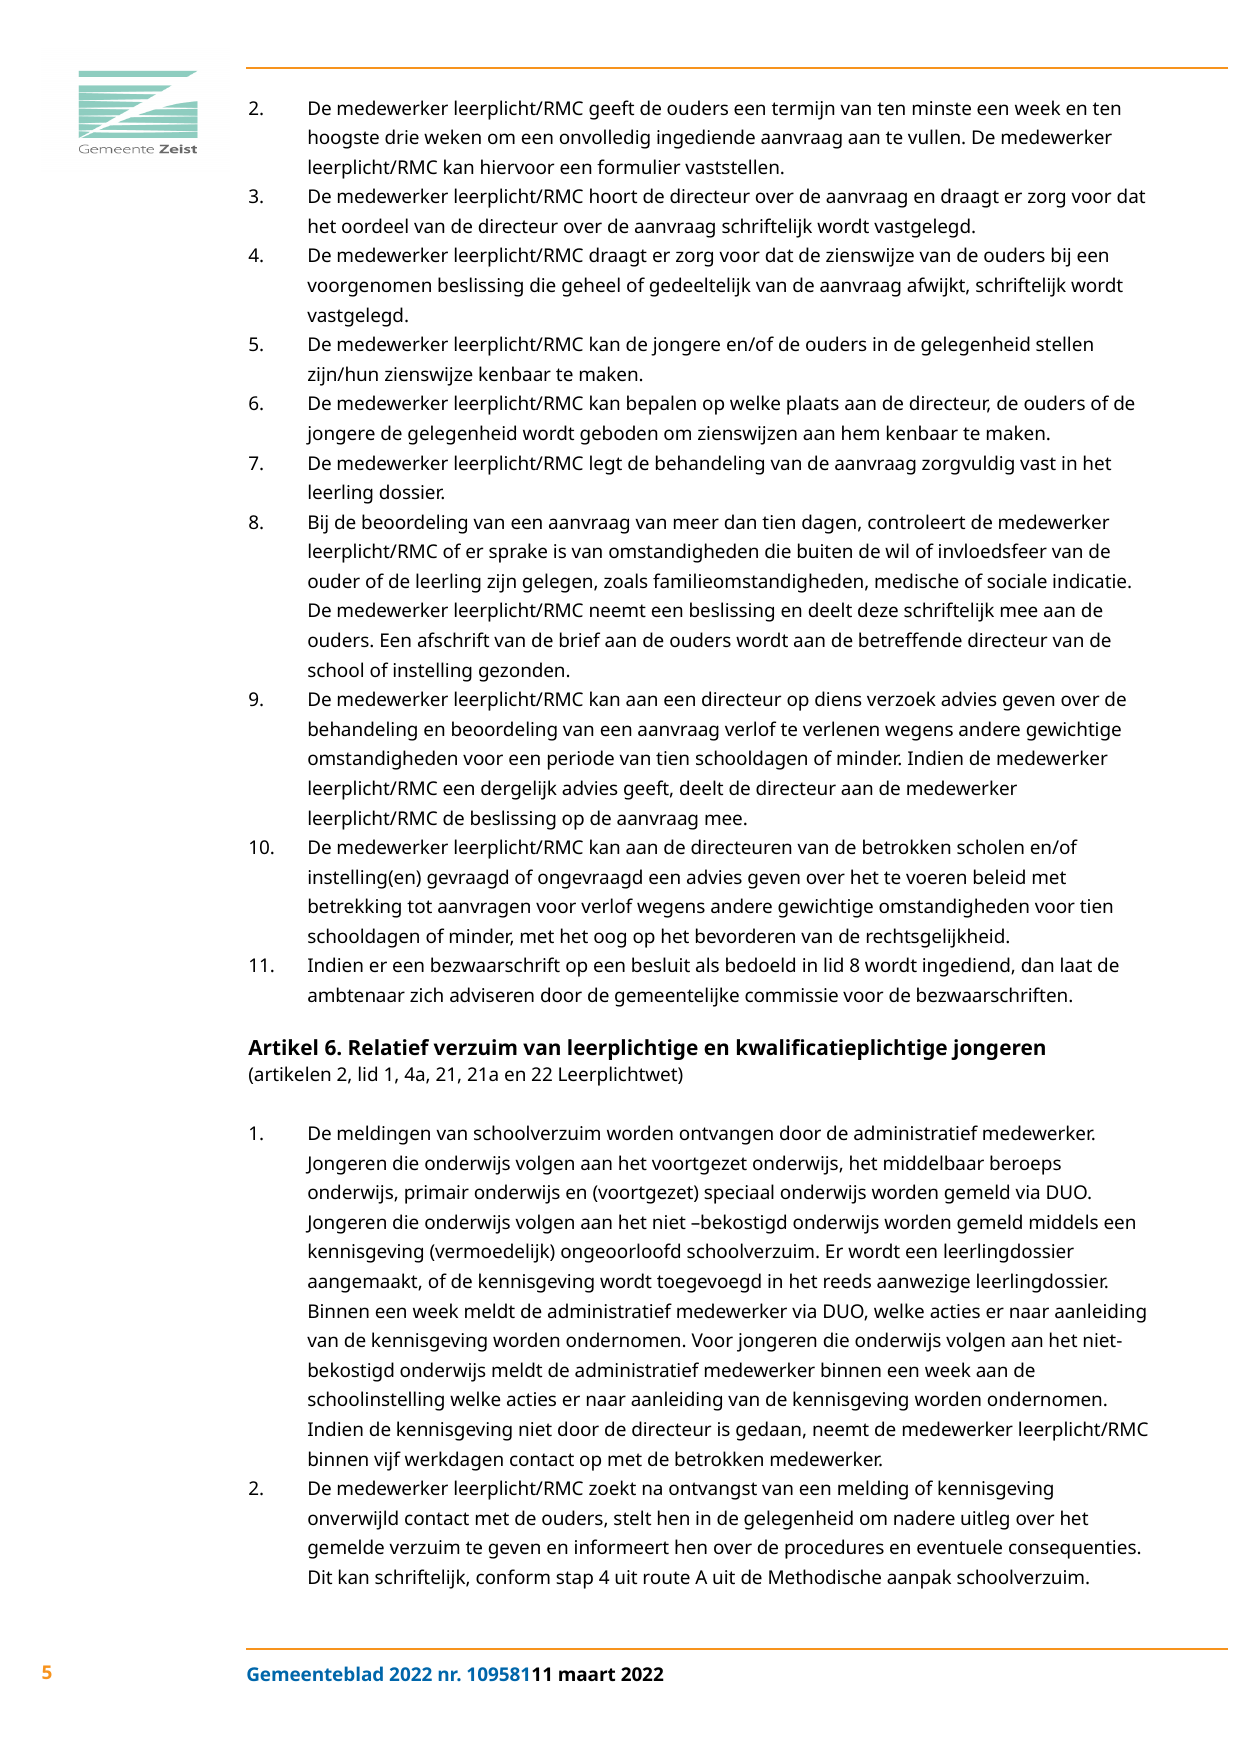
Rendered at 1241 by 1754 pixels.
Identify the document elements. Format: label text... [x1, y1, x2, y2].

picture [41, 47, 231, 172]
text (artikelen 2, lid 1, 4a, 21, 21a en 22 Leerplichtwet) [248, 1061, 1152, 1087]
list De medewerker leerplicht/RMC kan bepalen op welke plaats aan de directeur, de ouders of de jongere de gelegenheid wordt geboden om zienswijzen aan hem kenbaar te maken. [248, 391, 1152, 446]
list De medewerker leerplicht/RMC kan aan een directeur op diens verzoek advies geven over de behandeling en beoordeling van een aanvraag verlof te verlenen wegens andere gewichtige omstandigheden voor een periode van tien schooldagen of minder. Indien de medewerker leerplicht/RMC een dergelijk advies geeft, deelt de directeur aan de medewerker leerplicht/RMC de beslissing op de aanvraag mee. [248, 686, 1152, 831]
list De medewerker leerplicht/RMC draagt er zorg voor dat de zienswijze van de ouders bij een voorgenomen beslissing die geheel of gedeeltelijk van de aanvraag afwijkt, schriftelijk wordt vastgelegd. [248, 243, 1152, 328]
list De medewerker leerplicht/RMC legt de behandeling van de aanvraag zorgvuldig vast in het leerling dossier. [248, 450, 1152, 505]
list De meldingen van schoolverzuim worden ontvangen door de administratief medewerker. Jongeren die onderwijs volgen aan het voortgezet onderwijs, het middelbaar beroeps onderwijs, primair onderwijs en (voortgezet) speciaal onderwijs worden gemeld via DUO. Jongeren die onderwijs volgen aan het niet –bekostigd onderwijs worden gemeld middels een kennisgeving (vermoedelijk) ongeoorloofd schoolverzuim. Er wordt een leerlingdossier aangemaakt, of de kennisgeving wordt toegevoegd in het reeds aanwezige leerlingdossier. [248, 1120, 1152, 1294]
list De medewerker leerplicht/RMC kan de jongere en/of de ouders in de gelegenheid stellen zijn/hun zienswijze kenbaar te maken. [248, 331, 1152, 387]
text Artikel 6. Relatief verzuim van leerplichtige en kwalificatieplichtige jongeren [248, 1033, 1152, 1061]
list Binnen een week meldt de administratief medewerker via DUO, welke acties er naar aanleiding van de kennisgeving worden ondernomen. Voor jongeren die onderwijs volgen aan het niet-bekostigd onderwijs meldt de administratief medewerker binnen een week aan de schoolinstelling welke acties er naar aanleiding van de kennisgeving worden ondernomen. Indien de kennisgeving niet door de directeur is gedaan, neemt de medewerker leerplicht/RMC binnen vijf werkdagen contact op met de betrokken medewerker. [248, 1298, 1152, 1471]
list De medewerker leerplicht/RMC zoekt na ontvangst van een melding of kennisgeving onverwijld contact met de ouders, stelt hen in de gelegenheid om nadere uitleg over het gemelde verzuim te geven en informeert hen over de procedures en eventuele consequenties. Dit kan schriftelijk, conform stap 4 uit route A uit de Methodische aanpak schoolverzuim. [248, 1475, 1152, 1590]
list De medewerker leerplicht/RMC geeft de ouders een termijn van ten minste een week en ten hoogste drie weken om een onvolledig ingediende aanvraag aan te vullen. De medewerker leerplicht/RMC kan hiervoor een formulier vaststellen. [248, 95, 1152, 180]
list Indien er een bezwaarschrift op een besluit als bedoeld in lid 8 wordt ingediend, dan laat de ambtenaar zich adviseren door de gemeentelijke commissie voor de bezwaarschriften. [248, 953, 1152, 1008]
list De medewerker leerplicht/RMC kan aan de directeuren van de betrokken scholen en/of instelling(en) gevraagd of ongevraagd een advies geven over het te voeren beleid met betrekking tot aanvragen voor verlof wegens andere gewichtige omstandigheden voor tien schooldagen of minder, met het oog op het bevorderen van de rechtsgelijkheid. [248, 834, 1152, 949]
list De medewerker leerplicht/RMC hoort de directeur over de aanvraag en draagt er zorg voor dat het oordeel van de directeur over de aanvraag schriftelijk wordt vastgelegd. [248, 183, 1152, 239]
list Bij de beoordeling van een aanvraag van meer dan tien dagen, controleert de medewerker leerplicht/RMC of er sprake is van omstandigheden die buiten de wil of invloedsfeer van de ouder of de leerling zijn gelegen, zoals familieomstandigheden, medische of sociale indicatie. De medewerker leerplicht/RMC neemt een beslissing en deelt deze schriftelijk mee aan de ouders. Een afschrift van de brief aan de ouders wordt aan de betreffende directeur van de school of instelling gezonden. [248, 509, 1152, 683]
